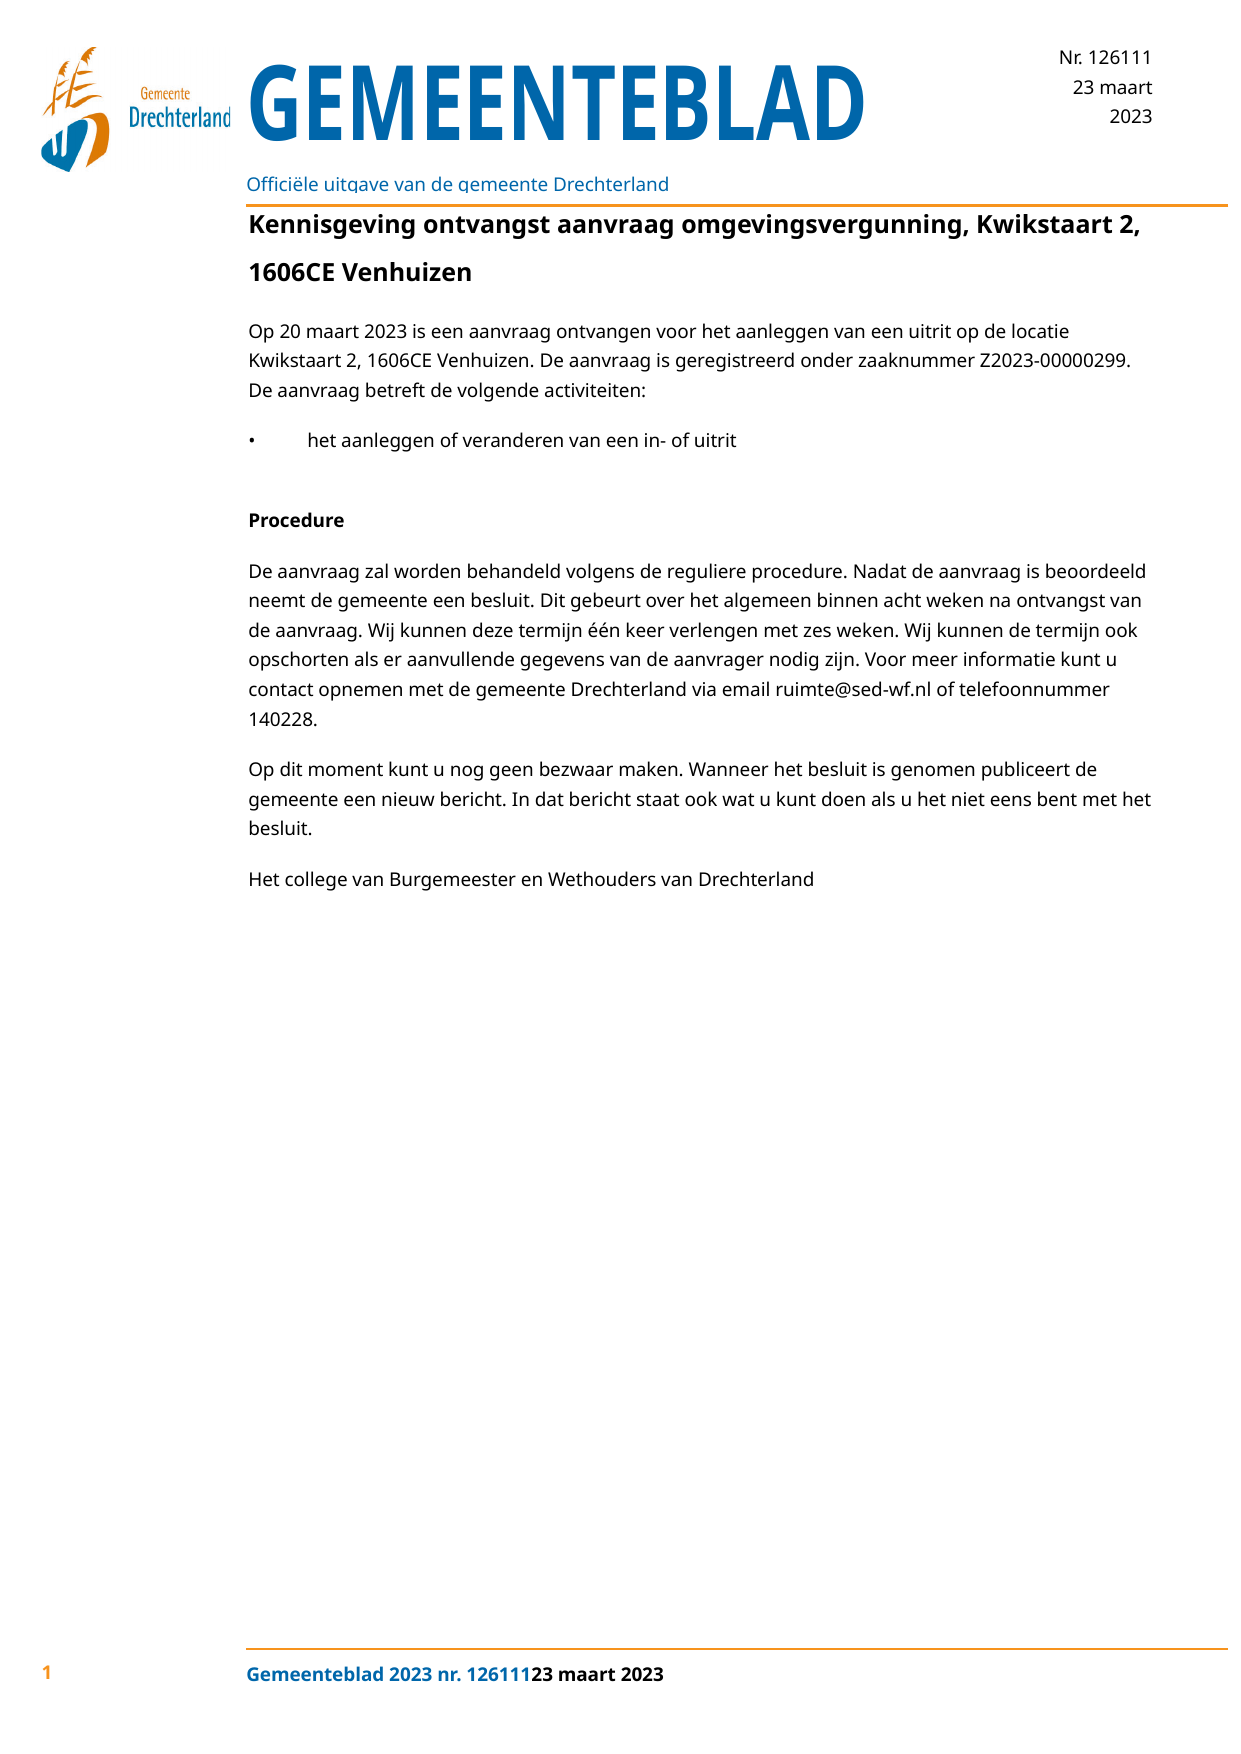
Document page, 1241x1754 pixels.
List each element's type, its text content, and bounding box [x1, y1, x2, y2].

text Procedure [248, 507, 1152, 533]
picture [226, 115, 231, 124]
text Op 20 maart 2023 is een aanvraag ontvangen voor het aanleggen van een uitrit op de locatie Kwikstaart 2, 1606CE Venhuizen. De aanvraag is geregistreerd onder zaaknummer Z2023-00000299. De aanvraag betreft de volgende activiteiten: [248, 318, 1152, 403]
text Kennisgeving ontvangst aanvraag omgevingsvergunning, Kwikstaart 2, 1606CE Venhuizen [248, 207, 1152, 288]
text Het college van Burgemeester en Wethouders van Drechterland [248, 866, 1152, 892]
list het aanleggen of veranderen van een in- of uitrit [248, 427, 1152, 453]
text Op dit moment kunt u nog geen bezwaar maken. Wanneer het besluit is genomen publiceert de gemeente een nieuw bericht. In dat bericht staat ook wat u kunt doen als u het niet eens bent met het besluit. [248, 756, 1152, 841]
text De aanvraag zal worden behandeld volgens de reguliere procedure. Nadat de aanvraag is beoordeeld neemt de gemeente een besluit. Dit gebeurt over het algemeen binnen acht weken na ontvangst van de aanvraag. Wij kunnen deze termijn één keer verlengen met zes weken. Wij kunnen de termijn ook opschorten als er aanvullende gegevens van de aanvrager nodig zijn. Voor meer informatie kunt u contact opnemen met de gemeente Drechterland via email ruimte@sed-wf.nl of telefoonnummer 140228. [248, 558, 1152, 732]
picture [41, 47, 231, 172]
picture [41, 158, 64, 172]
